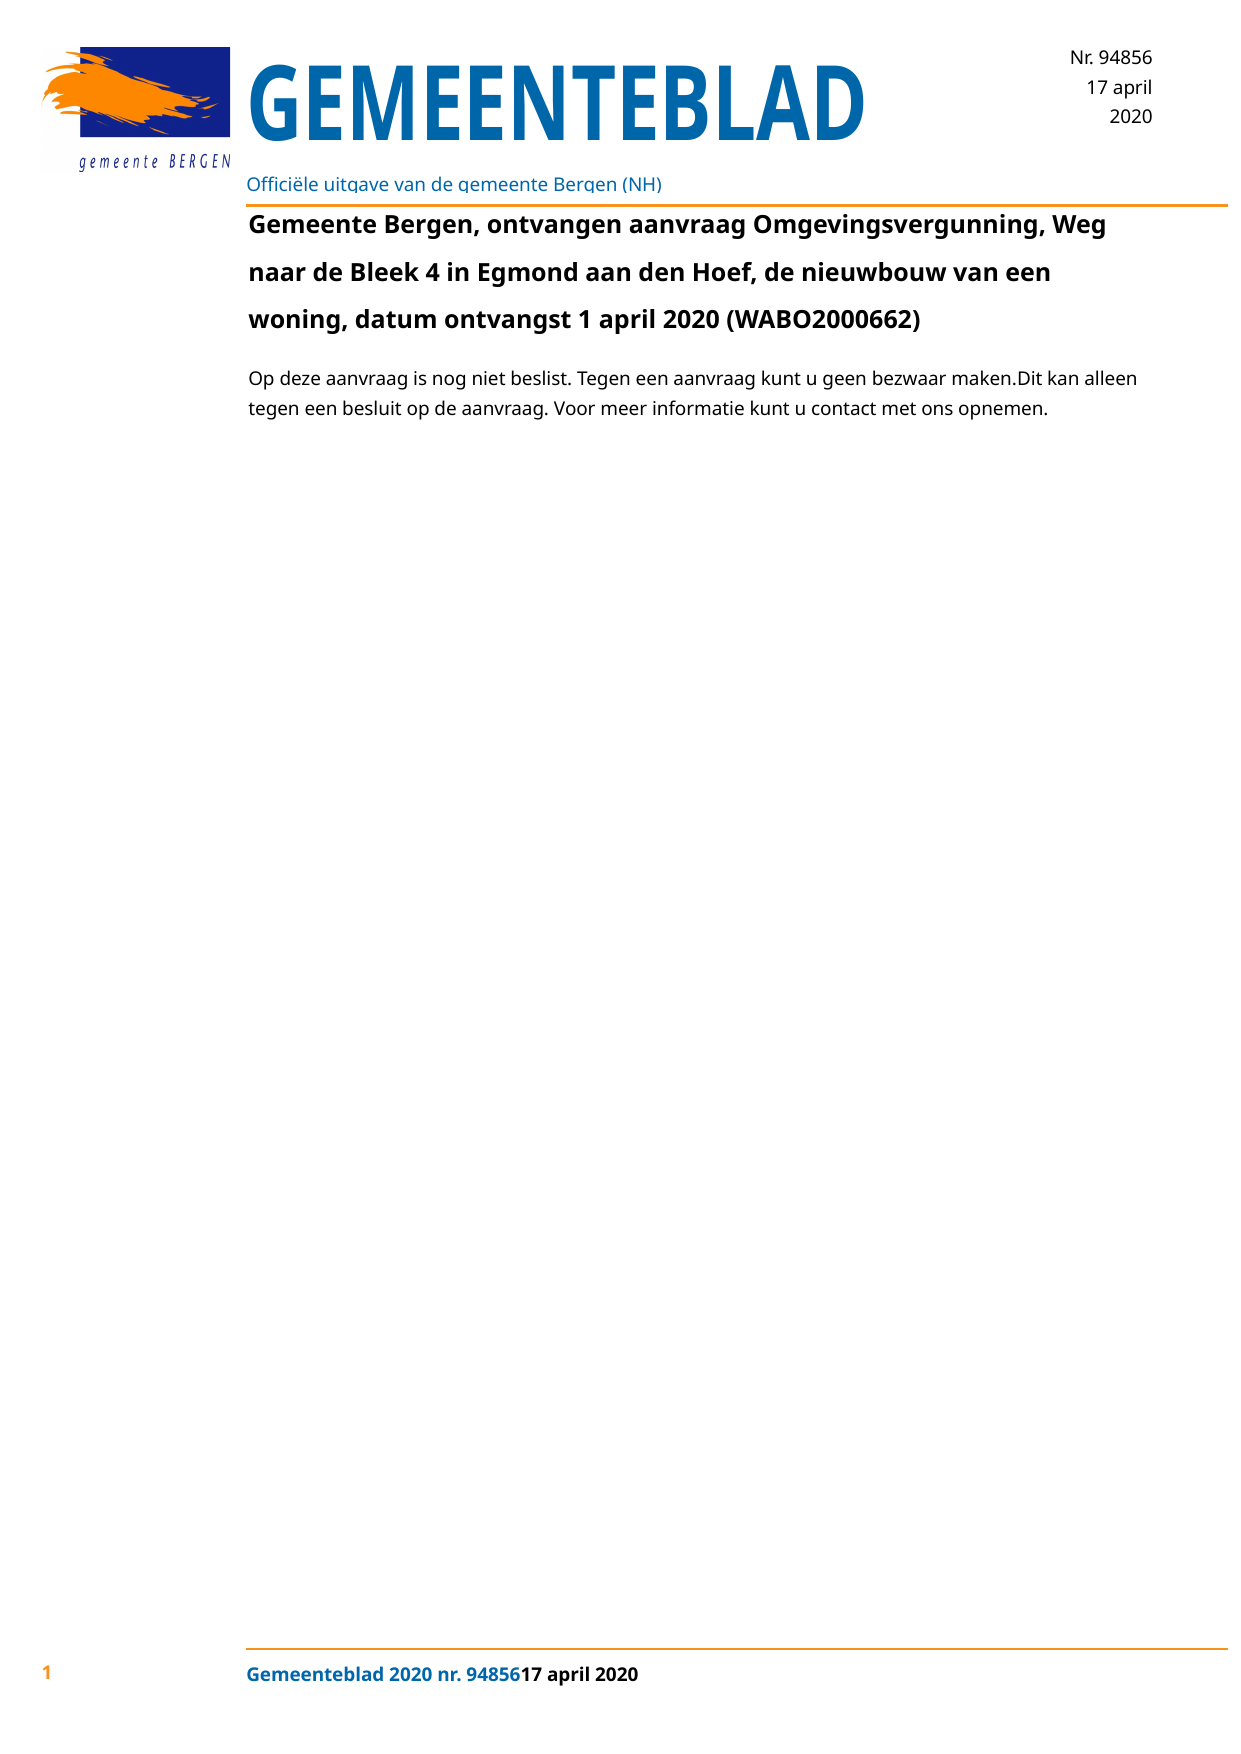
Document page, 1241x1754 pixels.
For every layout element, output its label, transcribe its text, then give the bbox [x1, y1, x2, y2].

text Op deze aanvraag is nog niet beslist. Tegen een aanvraag kunt u geen bezwaar maken.Dit kan alleen tegen een besluit op de aanvraag. Voor meer informatie kunt u contact met ons opnemen. [248, 366, 1152, 421]
text Gemeente Bergen, ontvangen aanvraag Omgevingsvergunning, Weg naar de Bleek 4 in Egmond aan den Hoef, de nieuwbouw van een woning, datum ontvangst 1 april 2020 (WABO2000662) [248, 207, 1152, 336]
picture [41, 47, 231, 172]
